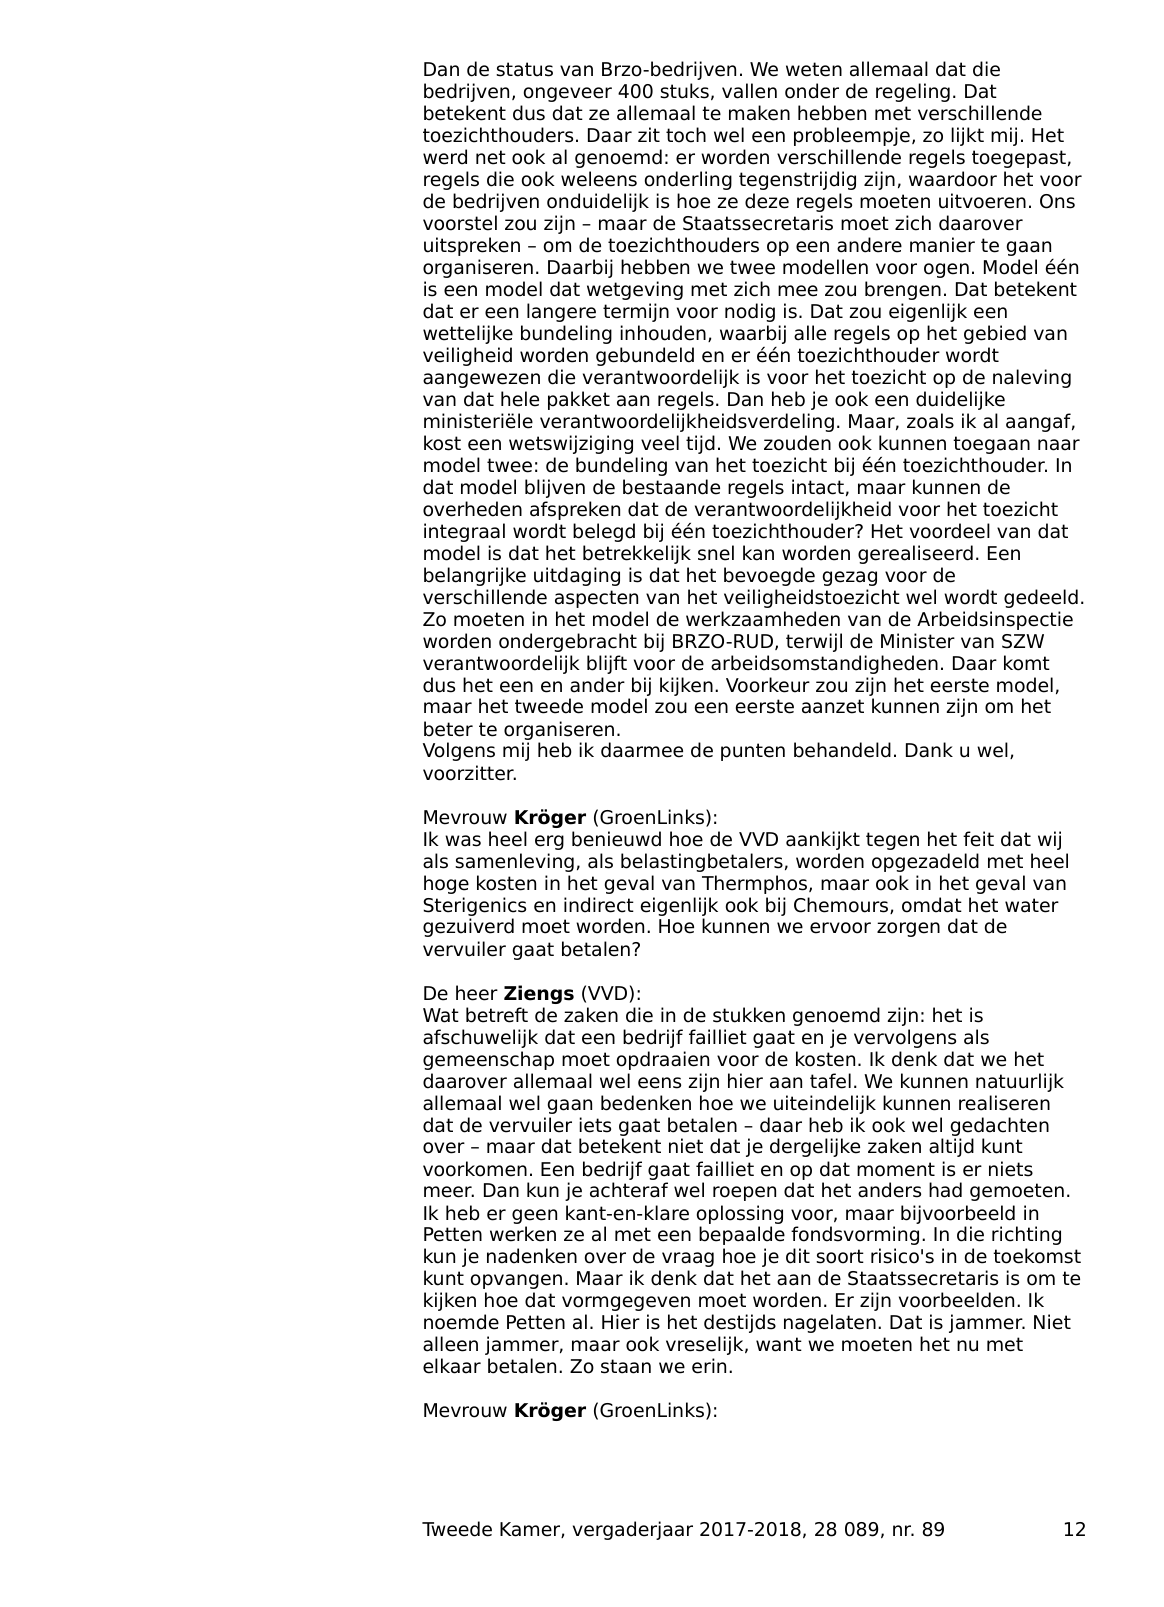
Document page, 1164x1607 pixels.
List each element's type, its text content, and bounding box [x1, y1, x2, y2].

text De heer Ziengs (VVD): [422, 983, 1087, 1004]
text Mevrouw Kröger (GroenLinks): [422, 807, 1087, 828]
text Dan de status van Brzo-bedrijven. We weten allemaal dat die bedrijven, ongeveer 400 stuks, vallen onder de regeling. Dat betekent dus dat ze allemaal te maken hebben met verschillende toezichthouders. Daar zit toch wel een probleempje, zo lijkt mij. Het werd net ook al genoemd: er worden verschillende regels toegepast, regels die ook weleens onderling tegenstrijdig zijn, waardoor het voor de bedrijven onduidelijk is hoe ze deze regels moeten uitvoeren. Ons voorstel zou zijn – maar de Staatssecretaris moet zich daarover uitspreken – om de toezichthouders op een andere manier te gaan organiseren. Daarbij hebben we twee modellen voor ogen. Model één is een model dat wetgeving met zich mee zou brengen. Dat betekent dat er een langere termijn voor nodig is. Dat zou eigenlijk een wettelijke bundeling inhouden, waarbij alle regels op het gebied van veiligheid worden gebundeld en er één toezichthouder wordt aangewezen die verantwoordelijk is voor het toezicht op de naleving van dat hele pakket aan regels. Dan heb je ook een duidelijke ministeriële verantwoordelijkheidsverdeling. Maar, zoals ik al aangaf, kost een wetswijziging veel tijd. We zouden ook kunnen toegaan naar model twee: de bundeling van het toezicht bij één toezichthouder. In dat model blijven de bestaande regels intact, maar kunnen de overheden afspreken dat de verantwoordelijkheid voor het toezicht integraal wordt belegd bij één toezichthouder? Het voordeel van dat model is dat het betrekkelijk snel kan worden gerealiseerd. Een belangrijke uitdaging is dat het bevoegde gezag voor de verschillende aspecten van het veiligheidstoezicht wel wordt gedeeld. Zo moeten in het model de werkzaamheden van de Arbeidsinspectie worden ondergebracht bij BRZO-RUD, terwijl de Minister van SZW verantwoordelijk blijft voor de arbeidsomstandigheden. Daar komt dus het een en ander bij kijken. Voorkeur zou zijn het eerste model, maar het tweede model zou een eerste aanzet kunnen zijn om het beter te organiseren. [422, 59, 1087, 740]
text Mevrouw Kröger (GroenLinks): [422, 1400, 1087, 1422]
text Volgens mij heb ik daarmee de punten behandeld. Dank u wel, voorzitter. [422, 740, 1087, 784]
text Ik was heel erg benieuwd hoe de VVD aankijkt tegen het feit dat wij als samenleving, als belastingbetalers, worden opgezadeld met heel hoge kosten in het geval van Thermphos, maar ook in het geval van Sterigenics en indirect eigenlijk ook bij Chemours, omdat het water gezuiverd moet worden. Hoe kunnen we ervoor zorgen dat de vervuiler gaat betalen? [422, 828, 1087, 960]
text Wat betreft de zaken die in de stukken genoemd zijn: het is afschuwelijk dat een bedrijf failliet gaat en je vervolgens als gemeenschap moet opdraaien voor de kosten. Ik denk dat we het daarover allemaal wel eens zijn hier aan tafel. We kunnen natuurlijk allemaal wel gaan bedenken hoe we uiteindelijk kunnen realiseren dat de vervuiler iets gaat betalen – daar heb ik ook wel gedachten over – maar dat betekent niet dat je dergelijke zaken altijd kunt voorkomen. Een bedrijf gaat failliet en op dat moment is er niets meer. Dan kun je achteraf wel roepen dat het anders had gemoeten. Ik heb er geen kant-en-klare oplossing voor, maar bijvoorbeeld in Petten werken ze al met een bepaalde fondsvorming. In die richting kun je nadenken over de vraag hoe je dit soort risico's in de toekomst kunt opvangen. Maar ik denk dat het aan de Staatssecretaris is om te kijken hoe dat vormgegeven moet worden. Er zijn voorbeelden. Ik noemde Petten al. Hier is het destijds nagelaten. Dat is jammer. Niet alleen jammer, maar ook vreselijk, want we moeten het nu met elkaar betalen. Zo staan we erin. [422, 1004, 1087, 1378]
